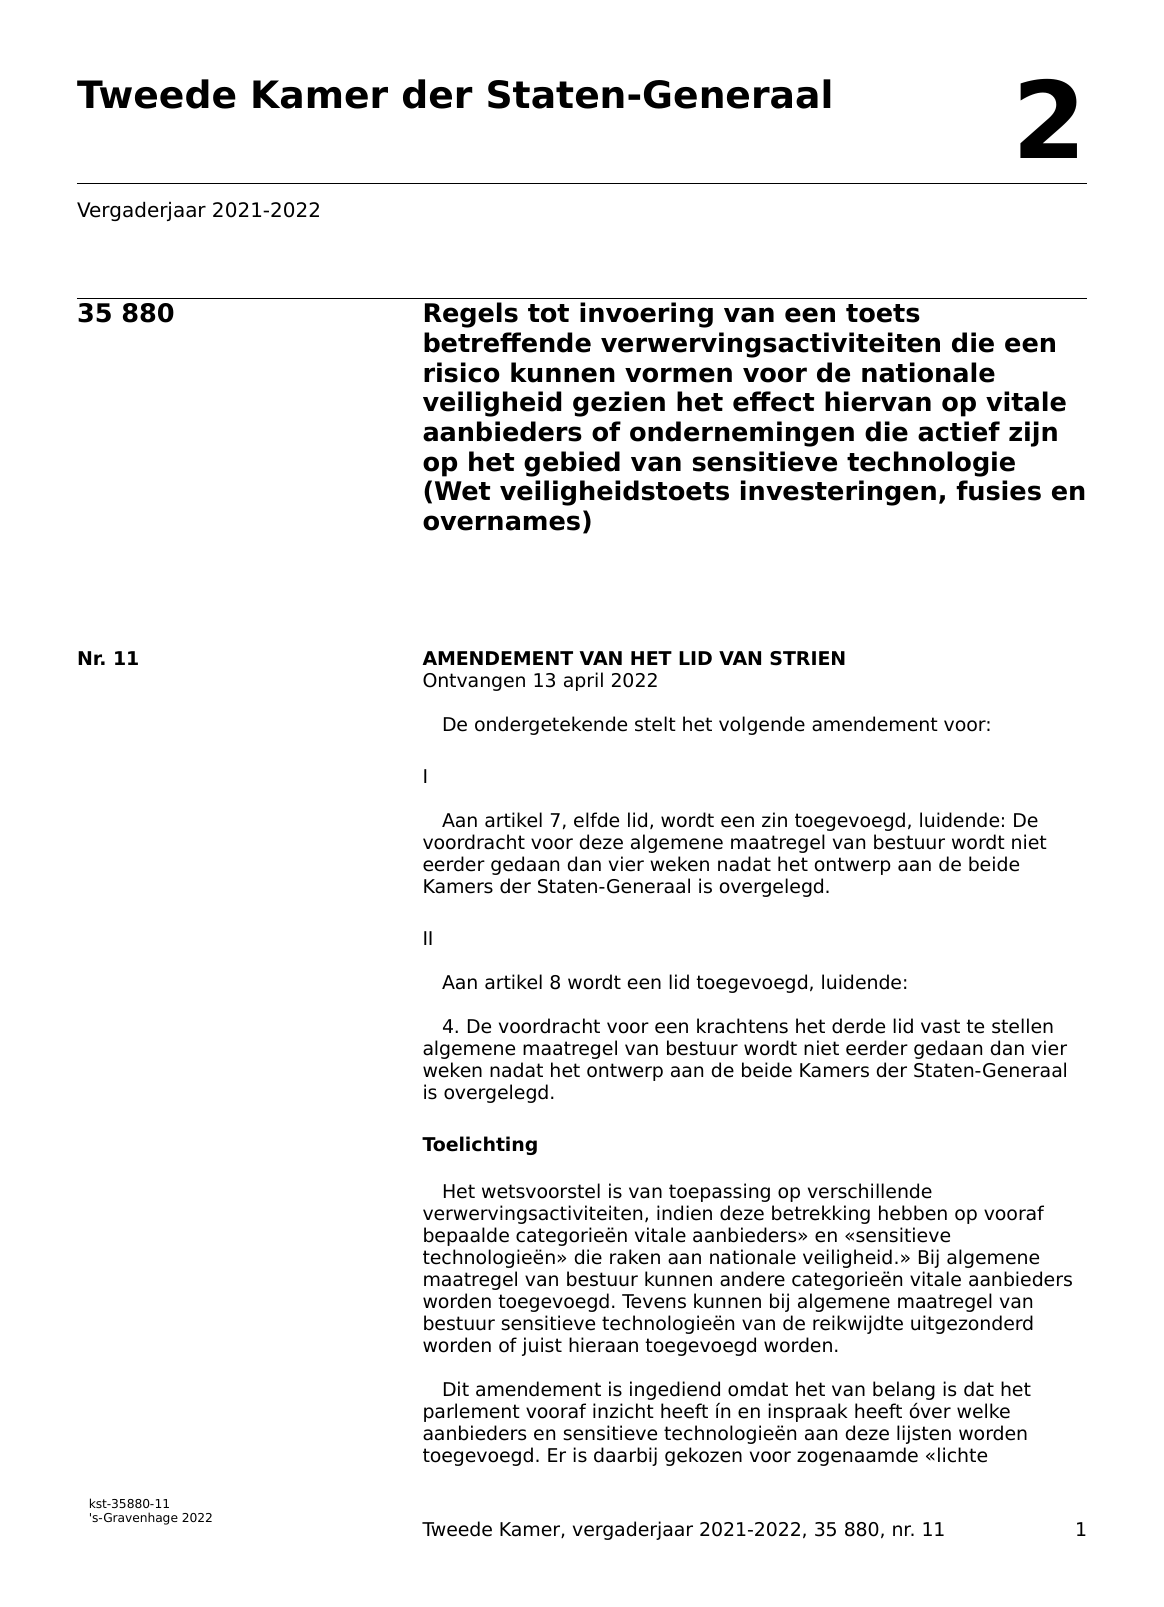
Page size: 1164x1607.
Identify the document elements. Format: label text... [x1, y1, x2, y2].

text 's-Gravenhage 2022 [88, 1511, 323, 1525]
subtitle II [422, 928, 1087, 950]
subtitle Nr. 11 AMENDEMENT VAN HET LID VAN STRIEN [77, 647, 1087, 669]
text De ondergetekende stelt het volgende amendement voor: [422, 714, 1087, 736]
subtitle I [422, 766, 1087, 788]
text Aan artikel 7, elfde lid, wordt een zin toegevoegd, luidende: De voordracht voor deze algemene maatregel van bestuur wordt niet eerder gedaan dan vier weken nadat het ontwerp aan de beide Kamers der Staten-Generaal is overgelegd. [422, 810, 1087, 898]
text Ontvangen 13 april 2022 [422, 669, 1087, 691]
subtitle 35 880 Regels tot invoering van een toets betreffende verwervingsactiviteiten die een risico kunnen vormen voor de nationale veiligheid gezien het effect hiervan op vitale aanbieders of ondernemingen die actief zijn op het gebied van sensitieve technologie (Wet veiligheidstoets investeringen, fusies en overnames) [77, 299, 1087, 536]
text Dit amendement is ingediend omdat het van belang is dat het parlement vooraf inzicht heeft ín en inspraak heeft óver welke aanbieders en sensitieve technologieën aan deze lijsten worden toegevoegd. Er is daarbij gekozen voor zogenaamde «lichte [422, 1379, 1087, 1467]
text kst-35880-11 [88, 1497, 323, 1511]
table_header 2 [886, 59, 1087, 183]
text Aan artikel 8 wordt een lid toegevoegd, luidende: [422, 972, 1087, 994]
table_header Tweede Kamer der Staten-Generaal [77, 59, 886, 183]
subtitle Toelichting [422, 1134, 1087, 1156]
text 4. De voordracht voor een krachtens het derde lid vast te stellen algemene maatregel van bestuur wordt niet eerder gedaan dan vier weken nadat het ontwerp aan de beide Kamers der Staten-Generaal is overgelegd. [422, 1016, 1087, 1104]
text Het wetsvoorstel is van toepassing op verschillende verwervingsactiviteiten, indien deze betrekking hebben op vooraf bepaalde categorieën vitale aanbieders» en «sensitieve technologieën» die raken aan nationale veiligheid.» Bij algemene maatregel van bestuur kunnen andere categorieën vitale aanbieders worden toegevoegd. Tevens kunnen bij algemene maatregel van bestuur sensitieve technologieën van de reikwijdte uitgezonderd worden of juist hieraan toegevoegd worden. [422, 1181, 1087, 1357]
table_cell Vergaderjaar 2021-2022 [77, 184, 1087, 298]
